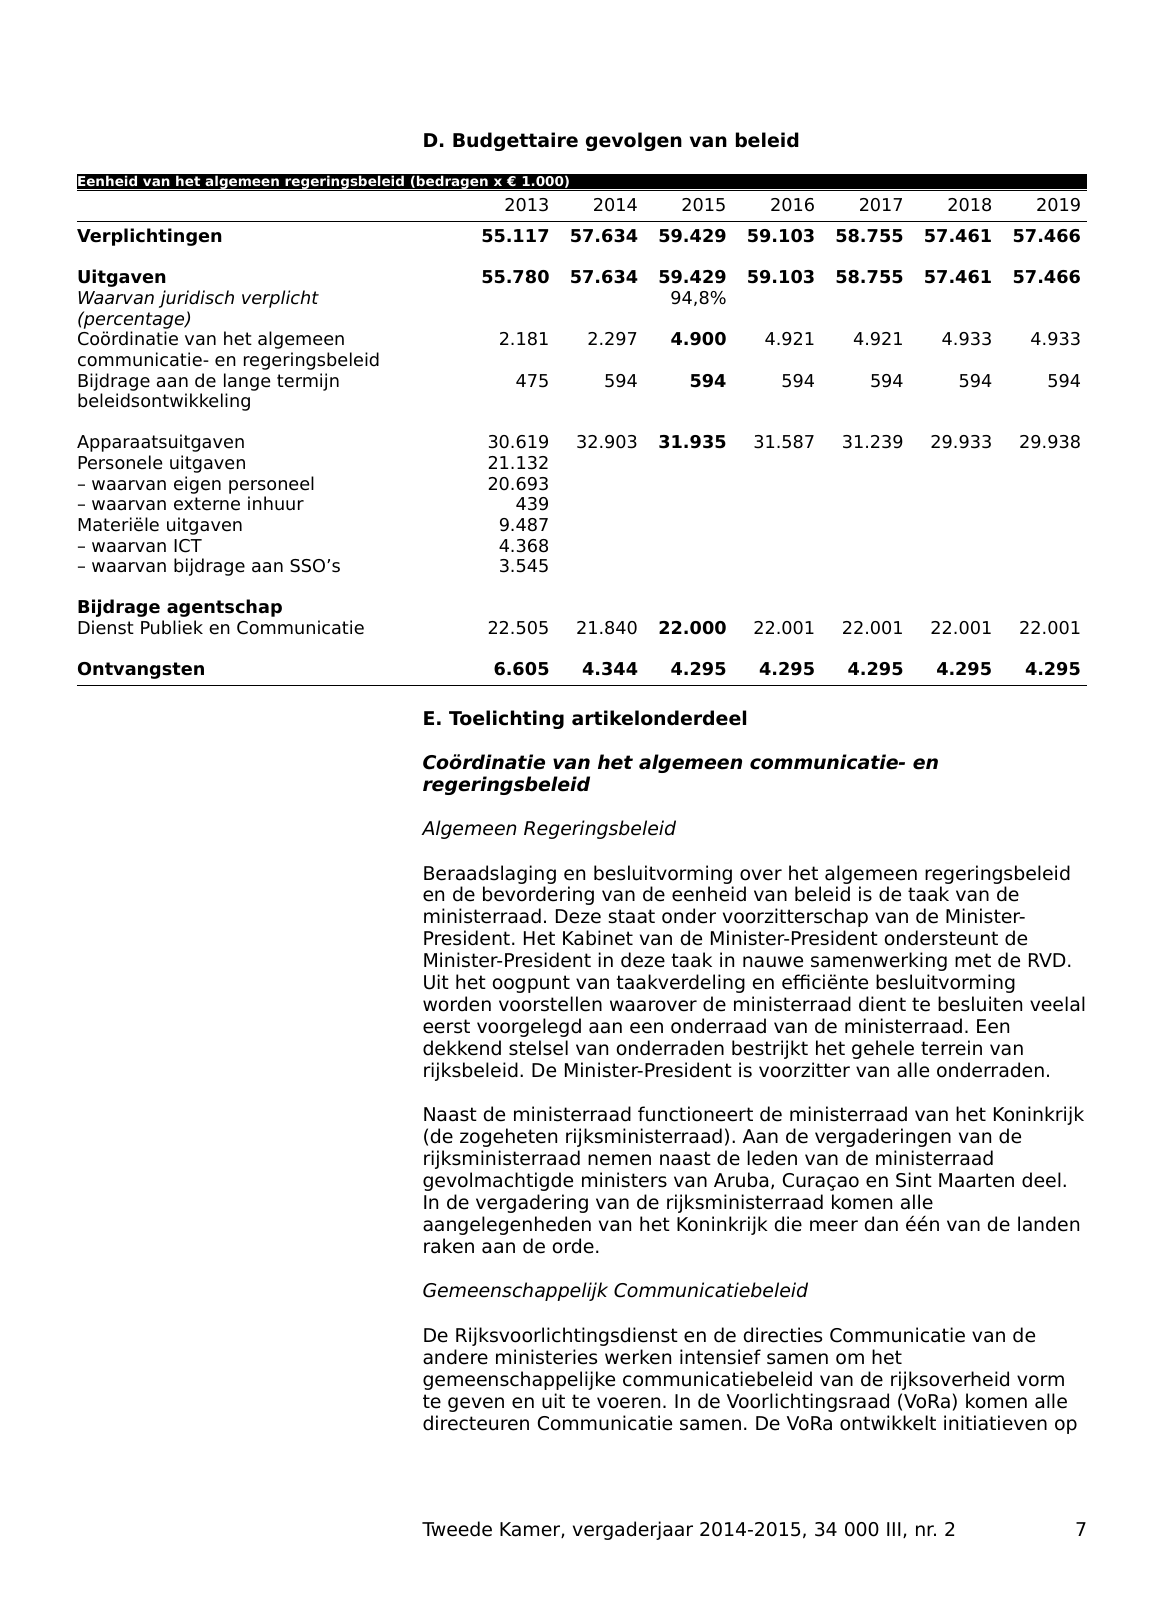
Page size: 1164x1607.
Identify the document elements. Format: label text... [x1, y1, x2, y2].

table_cell [998, 247, 1087, 267]
table_cell 21.132 [466, 453, 555, 474]
table_cell 3.545 [466, 556, 555, 577]
table_cell [732, 247, 821, 267]
table_cell 475 [466, 371, 555, 412]
table_cell [821, 577, 909, 597]
table_cell 59.103 [732, 222, 821, 247]
table_cell 4.295 [909, 659, 998, 685]
table_cell [909, 556, 998, 577]
table_cell [555, 536, 644, 556]
table_cell [909, 598, 998, 618]
table_cell [555, 598, 644, 618]
table_cell [909, 247, 998, 267]
table_cell [77, 577, 466, 597]
table_cell Verplichtingen [77, 222, 466, 247]
table_cell 58.755 [821, 222, 909, 247]
table_cell – waarvan bijdrage aan SSO’s [77, 556, 466, 577]
table_cell [998, 577, 1087, 597]
table_cell [466, 288, 555, 329]
table_cell [821, 288, 909, 329]
table_cell 57.461 [909, 268, 998, 288]
table_cell Dienst Publiek en Communicatie [77, 618, 466, 639]
table_cell [644, 412, 732, 432]
table_cell 55.117 [466, 222, 555, 247]
table_cell [732, 577, 821, 597]
table_cell 31.587 [732, 433, 821, 453]
table_cell [732, 453, 821, 474]
table_cell [644, 453, 732, 474]
text Beraadslaging en besluitvorming over het algemeen regeringsbeleid en de bevordering van de eenheid van beleid is de taak van de ministerraad. Deze staat onder voorzitterschap van de Minister-President. Het Kabinet van de Minister-President ondersteunt de Minister-President in deze taak in nauwe samenwerking met de RVD. [422, 862, 1087, 972]
table_cell 4.344 [555, 659, 644, 685]
table_cell [998, 598, 1087, 618]
text De Rijksvoorlichtingsdienst en de directies Communicatie van de andere ministeries werken intensief samen om het gemeenschappelijke communicatiebeleid van de rijksoverheid vorm te geven en uit te voeren. In de Voorlichtingsraad (VoRa) komen alle directeuren Communicatie samen. De VoRa ontwikkelt initiatieven op [422, 1324, 1087, 1434]
table_cell [466, 598, 555, 618]
table_cell [644, 536, 732, 556]
table_cell 57.466 [998, 222, 1087, 247]
table_cell [998, 515, 1087, 536]
table_cell [644, 556, 732, 577]
table_cell [555, 412, 644, 432]
subtitle Coördinatie van het algemeen communicatie- en regeringsbeleid [422, 752, 1087, 796]
table_cell [555, 494, 644, 515]
table_cell 59.103 [732, 268, 821, 288]
table_cell 2013 [466, 191, 555, 221]
subtitle D. Budgettaire gevolgen van beleid [422, 130, 1087, 152]
table_cell [77, 191, 466, 221]
table_header Eenheid van het algemeen regeringsbeleid (bedragen x € 1.000) [77, 174, 1087, 189]
table_cell [998, 288, 1087, 329]
table_cell 22.001 [909, 618, 998, 639]
table_cell [644, 474, 732, 494]
table_cell [732, 556, 821, 577]
table_cell [555, 247, 644, 267]
table_cell 2.181 [466, 329, 555, 371]
table_cell [555, 577, 644, 597]
table_cell 9.487 [466, 515, 555, 536]
table_cell 4.295 [644, 659, 732, 685]
table_cell 2018 [909, 191, 998, 221]
table_cell – waarvan eigen personeel [77, 474, 466, 494]
table_cell [555, 556, 644, 577]
table_cell Materiële uitgaven [77, 515, 466, 536]
table_cell 2016 [732, 191, 821, 221]
table_cell [732, 494, 821, 515]
table_cell Coördinatie van het algemeen communicatie- en regeringsbeleid [77, 329, 466, 371]
table_cell 29.938 [998, 433, 1087, 453]
table_cell [555, 288, 644, 329]
table_cell [732, 536, 821, 556]
table_cell [77, 639, 466, 659]
table_cell [644, 494, 732, 515]
table_cell [998, 412, 1087, 432]
table_cell [909, 639, 998, 659]
table_cell Bijdrage agentschap [77, 598, 466, 618]
table_cell 22.001 [998, 618, 1087, 639]
table_cell [466, 577, 555, 597]
table_cell [77, 412, 466, 432]
table_cell – waarvan externe inhuur [77, 494, 466, 515]
table_cell 4.900 [644, 329, 732, 371]
table_cell [555, 639, 644, 659]
table_cell Waarvan juridisch verplicht (percentage) [77, 288, 466, 329]
table_cell [555, 474, 644, 494]
text Naast de ministerraad functioneert de ministerraad van het Koninkrijk (de zogeheten rijksministerraad). Aan de vergaderingen van de rijksministerraad nemen naast de leden van de ministerraad gevolmachtigde ministers van Aruba, Curaçao en Sint Maarten deel. In de vergadering van de rijksministerraad komen alle aangelegenheden van het Koninkrijk die meer dan één van de landen raken aan de orde. [422, 1104, 1087, 1258]
table_cell 31.239 [821, 433, 909, 453]
table_cell 594 [909, 371, 998, 412]
table_cell 2014 [555, 191, 644, 221]
table_cell 2015 [644, 191, 732, 221]
table_cell [555, 515, 644, 536]
table_cell 22.000 [644, 618, 732, 639]
table_cell [998, 536, 1087, 556]
table_cell [909, 494, 998, 515]
table_cell [821, 494, 909, 515]
table_cell [998, 494, 1087, 515]
table_cell 4.921 [821, 329, 909, 371]
subtitle Gemeenschappelijk Communicatiebeleid [422, 1280, 1087, 1302]
table_cell [732, 288, 821, 329]
table_cell 32.903 [555, 433, 644, 453]
table_cell [732, 639, 821, 659]
table_cell [466, 412, 555, 432]
table_cell 22.001 [732, 618, 821, 639]
table_cell [644, 247, 732, 267]
table_cell [909, 536, 998, 556]
table_cell 4.368 [466, 536, 555, 556]
table_cell 59.429 [644, 222, 732, 247]
table_cell 94,8% [644, 288, 732, 329]
table_cell 31.935 [644, 433, 732, 453]
table_cell 57.466 [998, 268, 1087, 288]
table_cell – waarvan ICT [77, 536, 466, 556]
table_cell 57.634 [555, 268, 644, 288]
table_cell 594 [732, 371, 821, 412]
table_cell Personele uitgaven [77, 453, 466, 474]
table_cell [732, 515, 821, 536]
table_cell 59.429 [644, 268, 732, 288]
table_cell 2.297 [555, 329, 644, 371]
subtitle Algemeen Regeringsbeleid [422, 818, 1087, 840]
table_cell 22.001 [821, 618, 909, 639]
table_cell [909, 577, 998, 597]
table_cell 22.505 [466, 618, 555, 639]
text Uit het oogpunt van taakverdeling en efficiënte besluitvorming worden voorstellen waarover de ministerraad dient te besluiten veelal eerst voorgelegd aan een onderraad van de ministerraad. Een dekkend stelsel van onderraden bestrijkt het gehele terrein van rijksbeleid. De Minister-President is voorzitter van alle onderraden. [422, 972, 1087, 1082]
table_cell [821, 474, 909, 494]
table_cell [821, 536, 909, 556]
table_cell 30.619 [466, 433, 555, 453]
table_cell 6.605 [466, 659, 555, 685]
table_cell [77, 247, 466, 267]
table_cell [821, 412, 909, 432]
table_cell 4.921 [732, 329, 821, 371]
table_cell [998, 556, 1087, 577]
table_cell 4.933 [909, 329, 998, 371]
table_cell [998, 639, 1087, 659]
table_cell 4.295 [732, 659, 821, 685]
table_cell [466, 247, 555, 267]
table_cell 2019 [998, 191, 1087, 221]
table_cell 58.755 [821, 268, 909, 288]
table_cell [909, 412, 998, 432]
table_cell 29.933 [909, 433, 998, 453]
table_cell Ontvangsten [77, 659, 466, 685]
table_cell 594 [555, 371, 644, 412]
table_cell 594 [821, 371, 909, 412]
table_cell Bijdrage aan de lange termijn beleidsontwikkeling [77, 371, 466, 412]
table_cell [909, 474, 998, 494]
table_cell [466, 639, 555, 659]
table_cell 21.840 [555, 618, 644, 639]
table_cell [821, 453, 909, 474]
table_cell [732, 474, 821, 494]
table_cell 2017 [821, 191, 909, 221]
table_cell [998, 474, 1087, 494]
table_cell 594 [998, 371, 1087, 412]
table_cell 594 [644, 371, 732, 412]
table_cell [909, 515, 998, 536]
table_cell [644, 577, 732, 597]
table_cell [644, 515, 732, 536]
table_cell [909, 288, 998, 329]
table_cell 4.933 [998, 329, 1087, 371]
table_cell 4.295 [821, 659, 909, 685]
table_cell [998, 453, 1087, 474]
table_cell Uitgaven [77, 268, 466, 288]
table_cell [555, 453, 644, 474]
table_cell [644, 639, 732, 659]
table_cell 439 [466, 494, 555, 515]
table_cell [821, 598, 909, 618]
table_cell [821, 247, 909, 267]
table_cell [821, 639, 909, 659]
table_cell [732, 598, 821, 618]
table_cell Apparaatsuitgaven [77, 433, 466, 453]
table_cell [732, 412, 821, 432]
table_cell [644, 598, 732, 618]
table_cell [909, 453, 998, 474]
table_cell 20.693 [466, 474, 555, 494]
table_cell [821, 556, 909, 577]
table_cell 4.295 [998, 659, 1087, 685]
subtitle E. Toelichting artikelonderdeel [422, 708, 1087, 730]
table_cell [821, 515, 909, 536]
table_cell 57.461 [909, 222, 998, 247]
table_cell 55.780 [466, 268, 555, 288]
table_cell 57.634 [555, 222, 644, 247]
